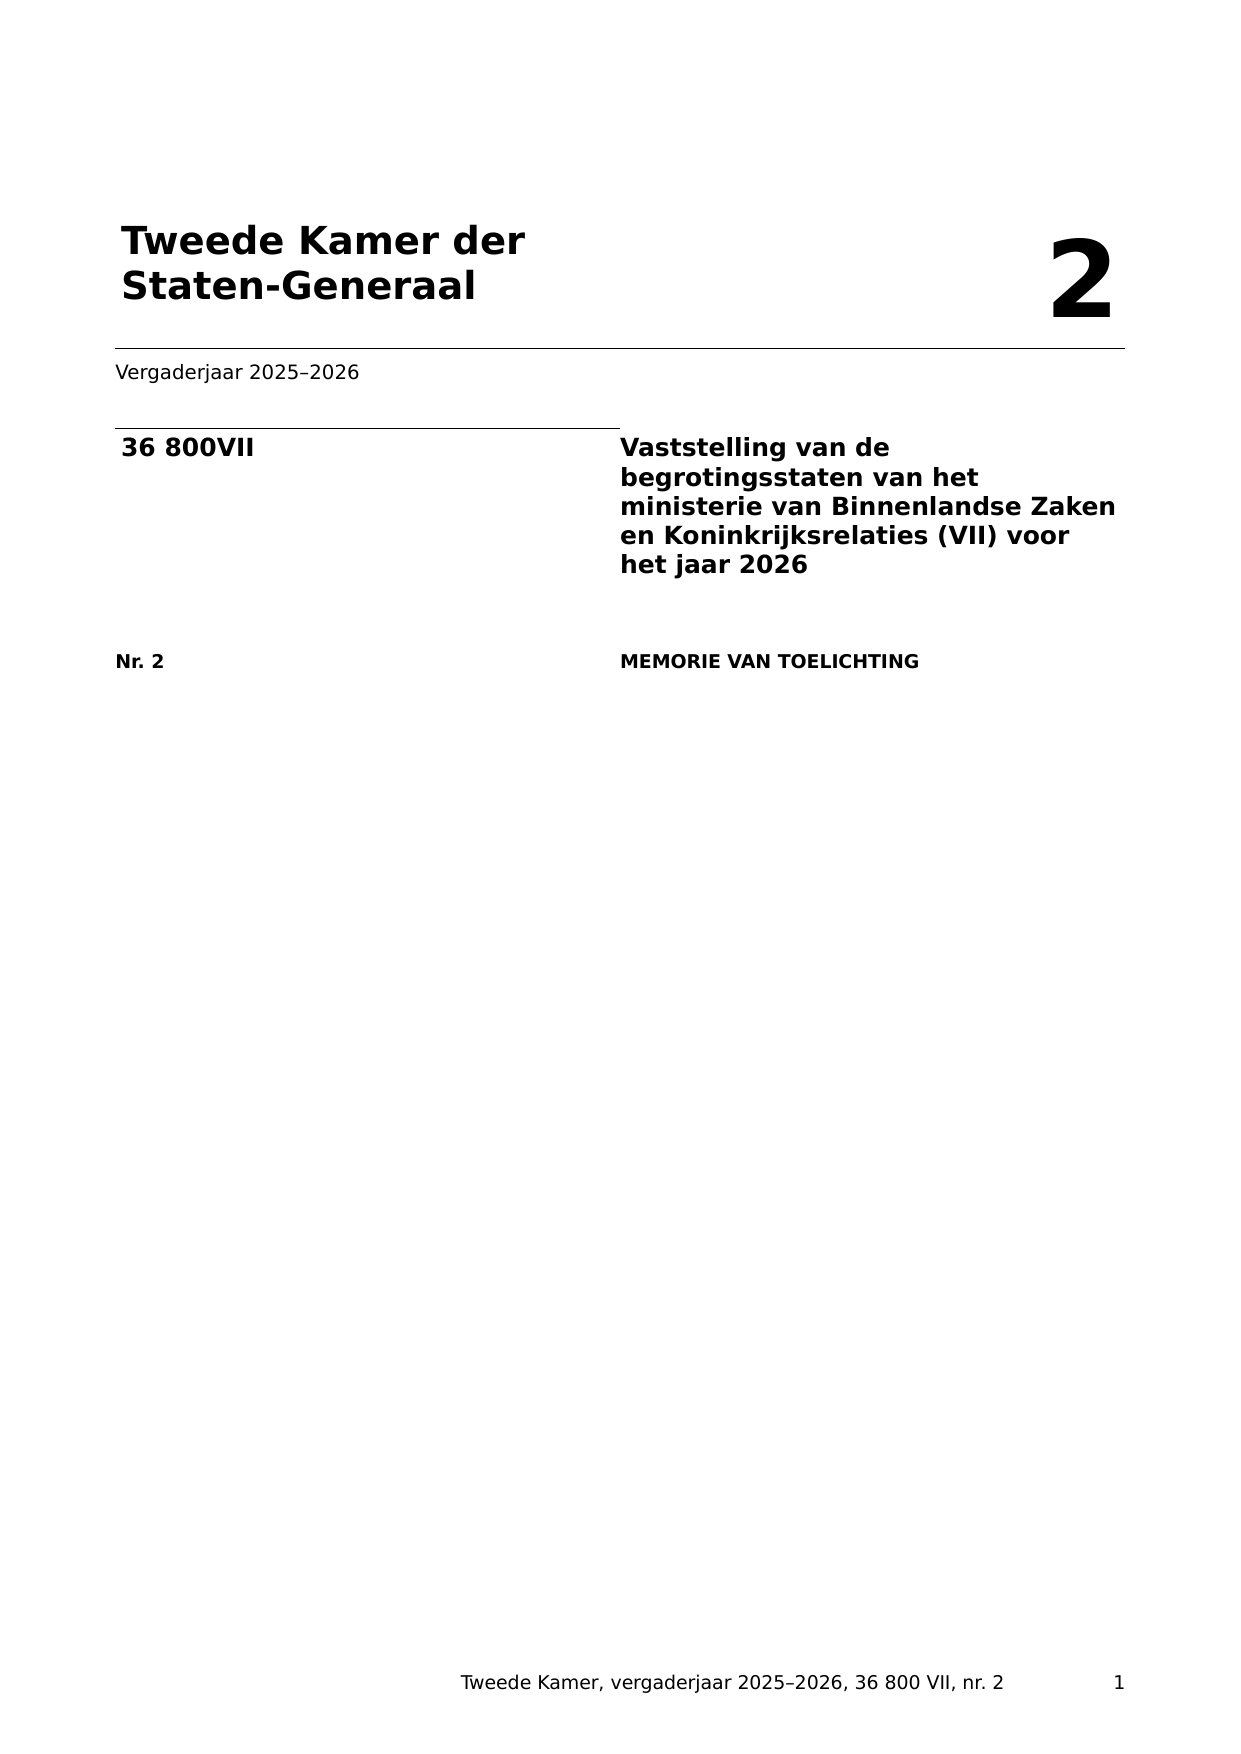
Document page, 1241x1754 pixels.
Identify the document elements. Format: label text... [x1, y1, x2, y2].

table_header Nr. 2 [115, 651, 620, 695]
table_header 36 800VII [115, 429, 620, 585]
table_header Memorie van toelichting [620, 651, 1125, 695]
table_header 2 [620, 213, 1125, 348]
table_cell Vergaderjaar 2025–2026 [115, 349, 1125, 384]
table_header Tweede Kamer der Staten-Generaal [115, 213, 620, 348]
table_header Vaststelling van de begrotingsstaten van het ministerie van Binnenlandse Zaken en Koninkrijksrelaties (VII) voor het jaar 2026 [620, 428, 1125, 585]
